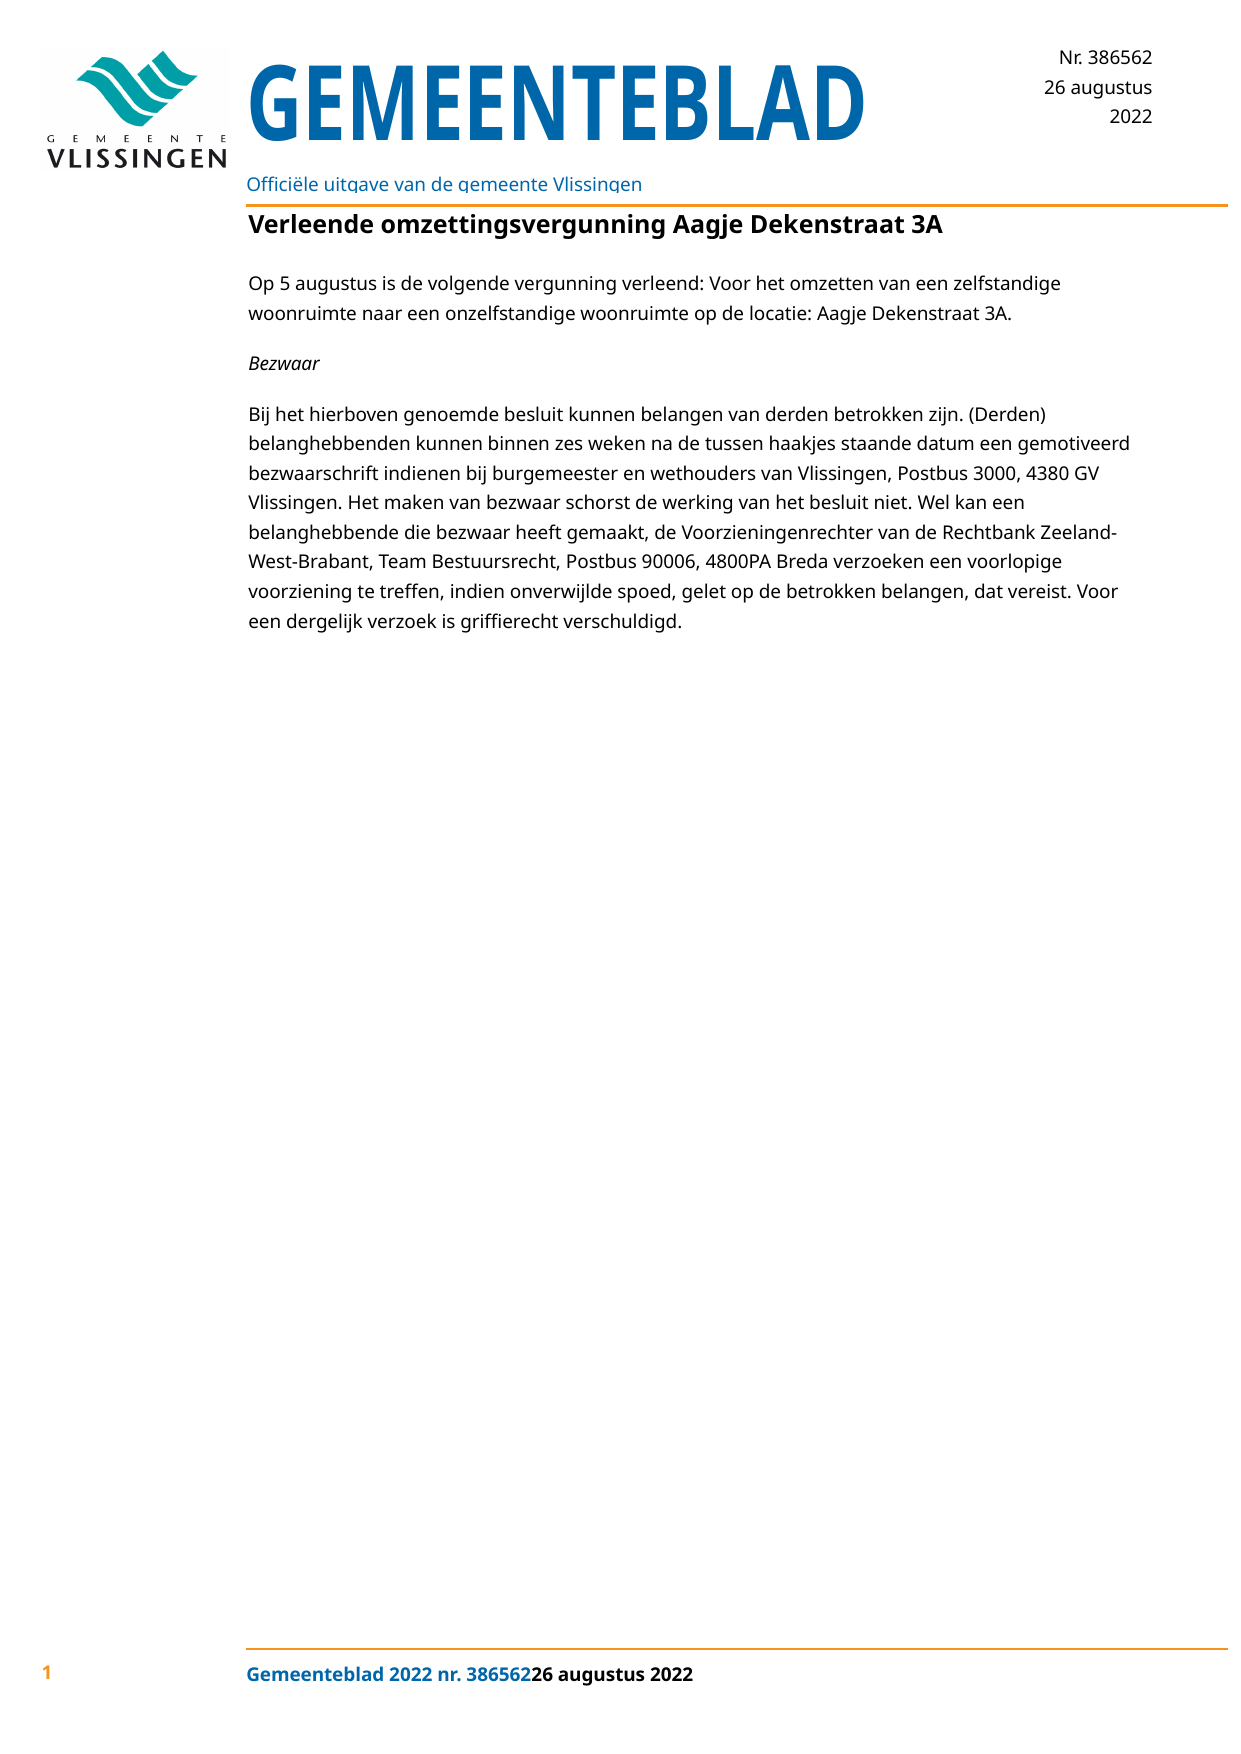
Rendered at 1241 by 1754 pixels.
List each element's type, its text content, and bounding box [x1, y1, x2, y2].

text Bezwaar [248, 350, 1152, 376]
text Bij het hierboven genoemde besluit kunnen belangen van derden betrokken zijn. (Derden) belanghebbenden kunnen binnen zes weken na de tussen haakjes staande datum een gemotiveerd bezwaarschrift indienen bij burgemeester en wethouders van Vlissingen, Postbus 3000, 4380 GV Vlissingen. Het maken van bezwaar schorst de werking van het besluit niet. Wel kan een belanghebbende die bezwaar heeft gemaakt, de Voorzieningenrechter van de Rechtbank Zeeland-West-Brabant, Team Bestuursrecht, Postbus 90006, 4800PA Breda verzoeken een voorlopige voorziening te treffen, indien onverwijlde spoed, gelet op de betrokken belangen, dat vereist. Voor een dergelijk verzoek is griffierecht verschuldigd. [248, 401, 1152, 633]
text Op 5 augustus is de volgende vergunning verleend: Voor het omzetten van een zelfstandige woonruimte naar een onzelfstandige woonruimte op de locatie: Aagje Dekenstraat 3A. [248, 270, 1152, 326]
picture [41, 47, 231, 172]
text Verleende omzettingsvergunning Aagje Dekenstraat 3A [248, 207, 1152, 241]
